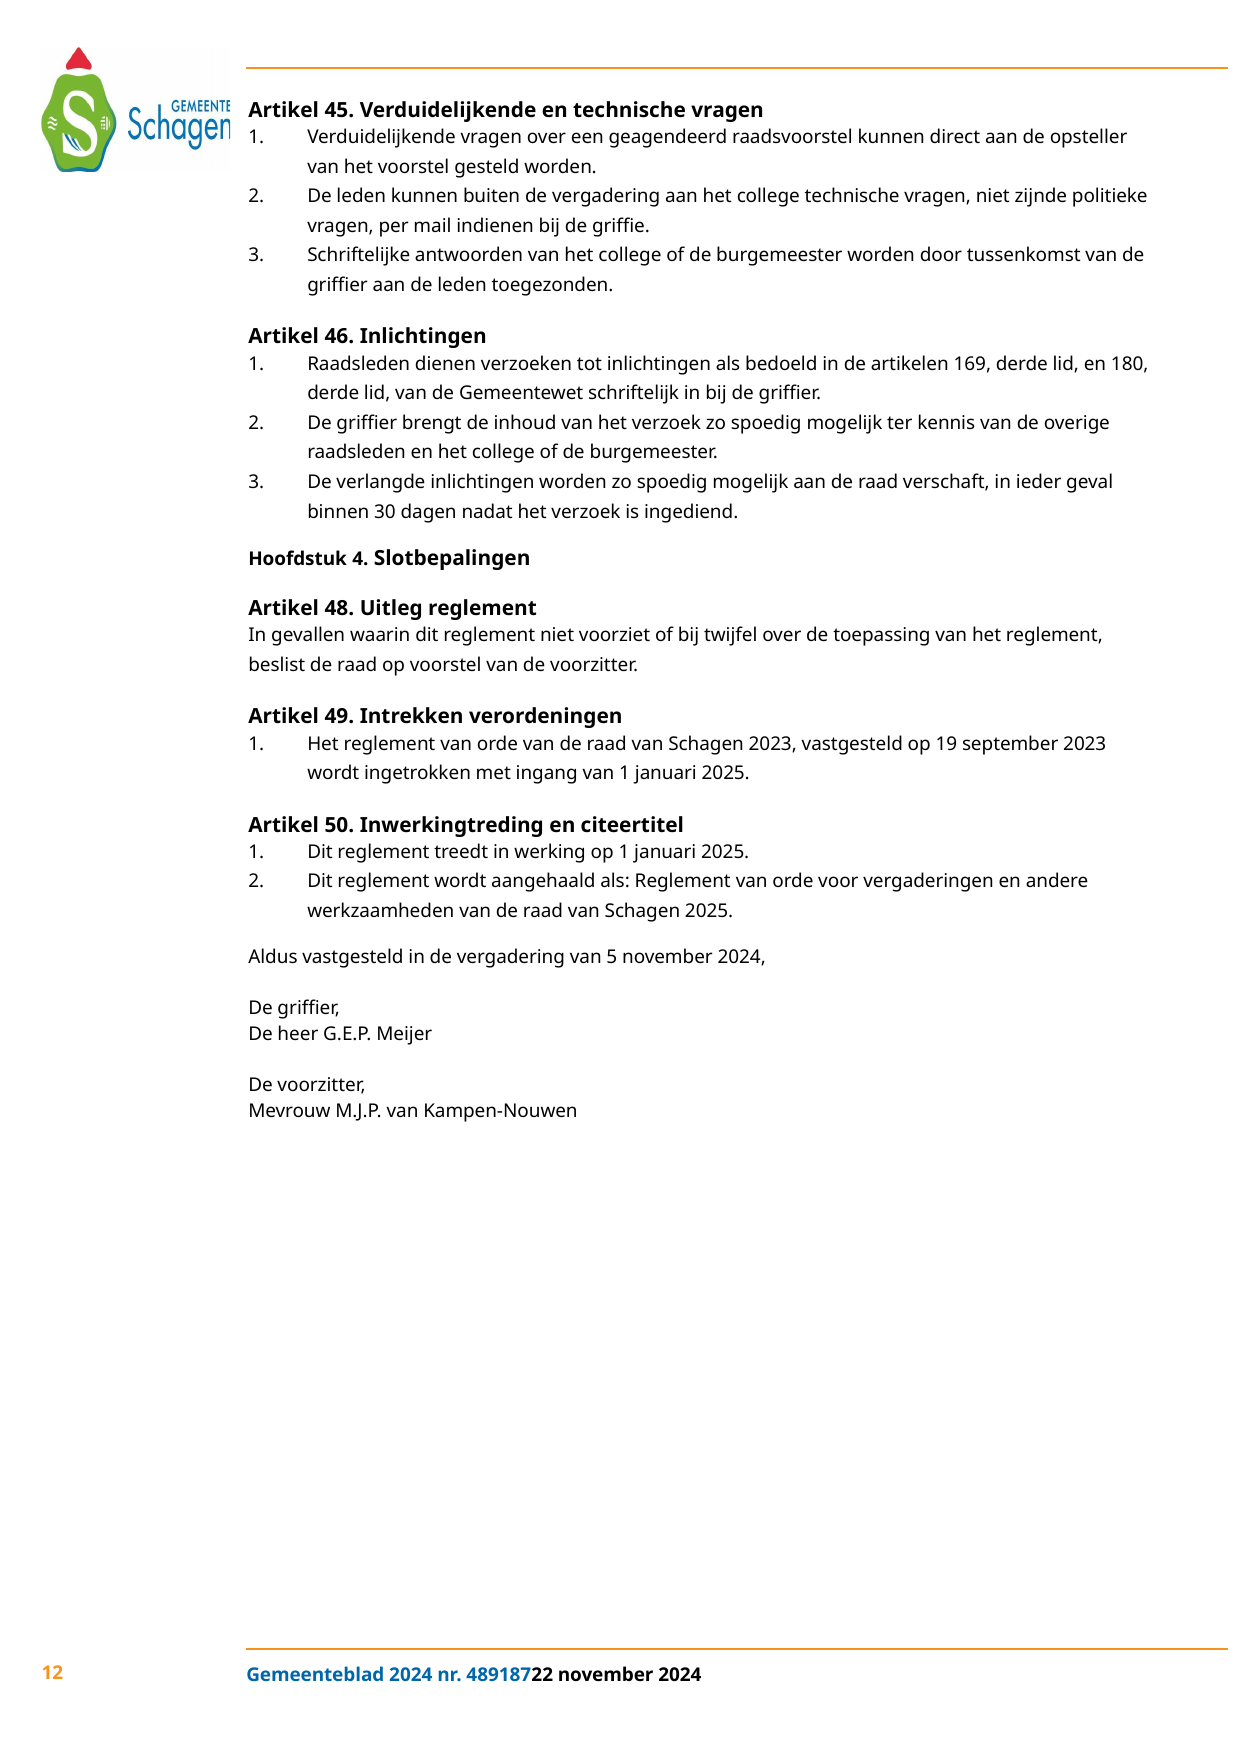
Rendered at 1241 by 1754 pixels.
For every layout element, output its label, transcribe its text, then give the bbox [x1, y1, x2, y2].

list Het reglement van orde van de raad van Schagen 2023, vastgesteld op 19 september 2023 wordt ingetrokken met ingang van 1 januari 2025. [248, 730, 1152, 785]
text Mevrouw M.J.P. van Kampen-Nouwen [248, 1097, 1152, 1123]
text Artikel 46. Inlichtingen [248, 322, 1152, 350]
list Schriftelijke antwoorden van het college of de burgemeester worden door tussenkomst van de griffier aan de leden toegezonden. [248, 242, 1152, 297]
list De leden kunnen buiten de vergadering aan het college technische vragen, niet zijnde politieke vragen, per mail indienen bij de griffie. [248, 182, 1152, 238]
text De griffier, [248, 994, 1152, 1020]
text De voorzitter, [248, 1072, 1152, 1097]
list Dit reglement wordt aangehaald als: Reglement van orde voor vergaderingen en andere werkzaamheden van de raad van Schagen 2025. [248, 868, 1152, 923]
text Hoofdstuk 4. Slotbepalingen [248, 543, 1152, 572]
list De griffier brengt de inhoud van het verzoek zo spoedig mogelijk ter kennis van de overige raadsleden en het college of de burgemeester. [248, 409, 1152, 464]
text Artikel 48. Uitleg reglement [248, 593, 1152, 621]
text Artikel 49. Intrekken verordeningen [248, 701, 1152, 730]
list Verduidelijkende vragen over een geagendeerd raadsvoorstel kunnen direct aan de opsteller van het voorstel gesteld worden. [248, 123, 1152, 178]
text Aldus vastgesteld in de vergadering van 5 november 2024, [248, 943, 1152, 969]
picture [41, 47, 231, 172]
list De verlangde inlichtingen worden zo spoedig mogelijk aan de raad verschaft, in ieder geval binnen 30 dagen nadat het verzoek is ingediend. [248, 468, 1152, 524]
text De heer G.E.P. Meijer [248, 1020, 1152, 1046]
text Artikel 45. Verduidelijkende en technische vragen [248, 95, 1152, 123]
text Artikel 50. Inwerkingtreding en citeertitel [248, 810, 1152, 838]
list Raadsleden dienen verzoeken tot inlichtingen als bedoeld in de artikelen 169, derde lid, en 180, derde lid, van de Gemeentewet schriftelijk in bij de griffier. [248, 350, 1152, 405]
text In gevallen waarin dit reglement niet voorziet of bij twijfel over de toepassing van het reglement, beslist de raad op voorstel van de voorzitter. [248, 621, 1152, 677]
list Dit reglement treedt in werking op 1 januari 2025. [248, 838, 1152, 864]
